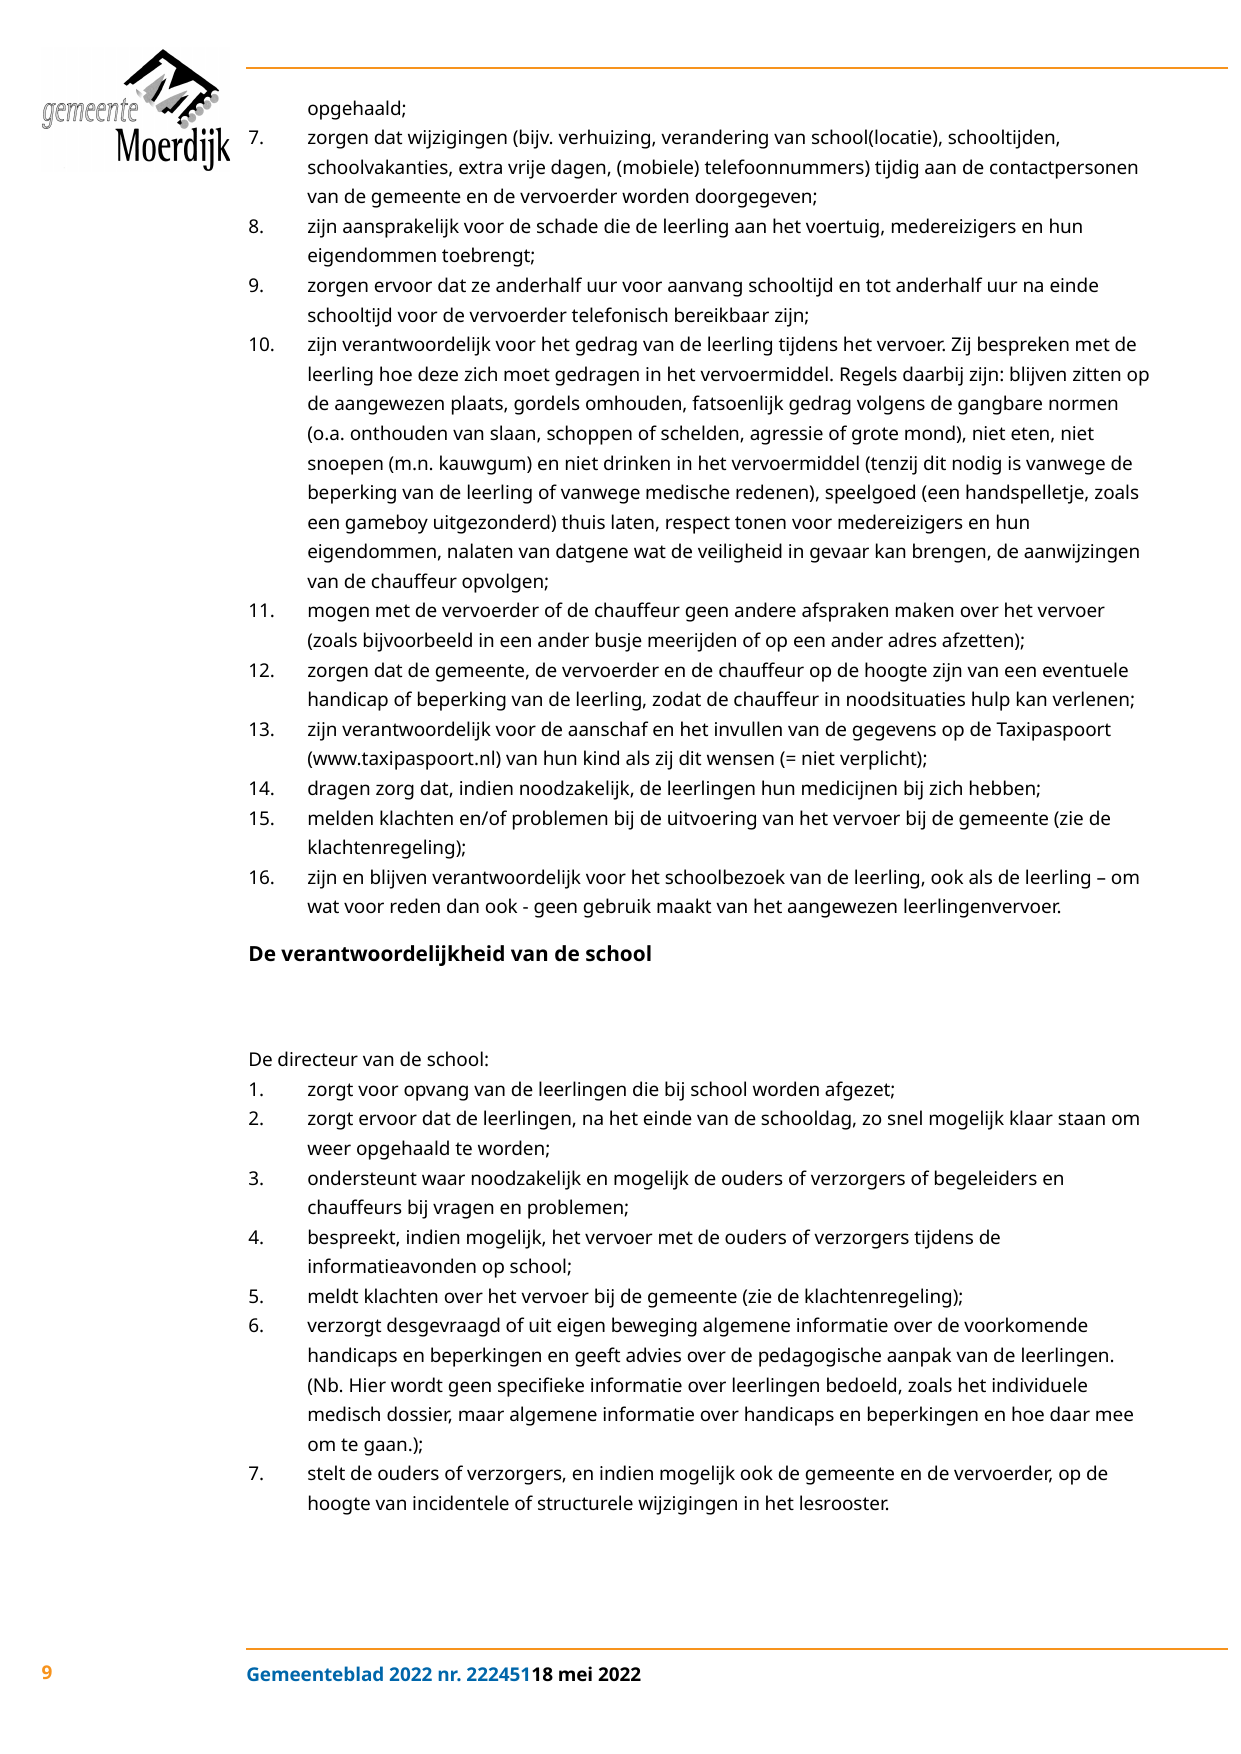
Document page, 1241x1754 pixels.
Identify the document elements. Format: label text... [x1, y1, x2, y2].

list dragen zorg dat, indien noodzakelijk, de leerlingen hun medicijnen bij zich hebben; [248, 775, 1152, 801]
list zorgt voor opvang van de leerlingen die bij school worden afgezet; [248, 1076, 1152, 1102]
list ondersteunt waar noodzakelijk en mogelijk de ouders of verzorgers of begeleiders en chauffeurs bij vragen en problemen; [248, 1165, 1152, 1220]
text De verantwoordelijkheid van de school [248, 939, 1152, 968]
list opgehaald; [248, 95, 1152, 121]
picture [41, 47, 231, 172]
list zorgen dat wijzigingen (bijv. verhuizing, verandering van school(locatie), schooltijden, schoolvakanties, extra vrije dagen, (mobiele) telefoonnummers) tijdig aan de contactpersonen van de gemeente en de vervoerder worden doorgegeven; [248, 124, 1152, 209]
list zorgen ervoor dat ze anderhalf uur voor aanvang schooltijd en tot anderhalf uur na einde schooltijd voor de vervoerder telefonisch bereikbaar zijn; [248, 272, 1152, 328]
list stelt de ouders of verzorgers, en indien mogelijk ook de gemeente en de vervoerder, op de hoogte van incidentele of structurele wijzigingen in het lesrooster. [248, 1461, 1152, 1516]
text De directeur van de school: [248, 1046, 1152, 1072]
list zorgt ervoor dat de leerlingen, na het einde van de schooldag, zo snel mogelijk klaar staan om weer opgehaald te worden; [248, 1106, 1152, 1161]
list zijn verantwoordelijk voor het gedrag van de leerling tijdens het vervoer. Zij bespreken met de leerling hoe deze zich moet gedragen in het vervoermiddel. Regels daarbij zijn: blijven zitten op de aangewezen plaats, gordels omhouden, fatsoenlijk gedrag volgens de gangbare normen (o.a. onthouden van slaan, schoppen of schelden, agressie of grote mond), niet eten, niet snoepen (m.n. kauwgum) en niet drinken in het vervoermiddel (tenzij dit nodig is vanwege de beperking van de leerling of vanwege medische redenen), speelgoed (een handspelletje, zoals een gameboy uitgezonderd) thuis laten, respect tonen voor medereizigers en hun eigendommen, nalaten van datgene wat de veiligheid in gevaar kan brengen, de aanwijzingen van de chauffeur opvolgen; [248, 331, 1152, 594]
list melden klachten en/of problemen bij de uitvoering van het vervoer bij de gemeente (zie de klachtenregeling); [248, 805, 1152, 860]
list meldt klachten over het vervoer bij de gemeente (zie de klachtenregeling); [248, 1283, 1152, 1309]
list bespreekt, indien mogelijk, het vervoer met de ouders of verzorgers tijdens de informatieavonden op school; [248, 1224, 1152, 1279]
list zijn en blijven verantwoordelijk voor het schoolbezoek van de leerling, ook als de leerling – om wat voor reden dan ook - geen gebruik maakt van het aangewezen leerlingenvervoer. [248, 864, 1152, 919]
list verzorgt desgevraagd of uit eigen beweging algemene informatie over de voorkomende handicaps en beperkingen en geeft advies over de pedagogische aanpak van de leerlingen. (Nb. Hier wordt geen specifieke informatie over leerlingen bedoeld, zoals het individuele medisch dossier, maar algemene informatie over handicaps en beperkingen en hoe daar mee om te gaan.); [248, 1313, 1152, 1457]
list zijn verantwoordelijk voor de aanschaf en het invullen van de gegevens op de Taxipaspoort (www.taxipaspoort.nl) van hun kind als zij dit wensen (= niet verplicht); [248, 716, 1152, 771]
list zorgen dat de gemeente, de vervoerder en de chauffeur op de hoogte zijn van een eventuele handicap of beperking van de leerling, zodat de chauffeur in noodsituaties hulp kan verlenen; [248, 657, 1152, 712]
list mogen met de vervoerder of de chauffeur geen andere afspraken maken over het vervoer (zoals bijvoorbeeld in een ander busje meerijden of op een ander adres afzetten); [248, 598, 1152, 653]
list zijn aansprakelijk voor de schade die de leerling aan het voertuig, medereizigers en hun eigendommen toebrengt; [248, 213, 1152, 268]
